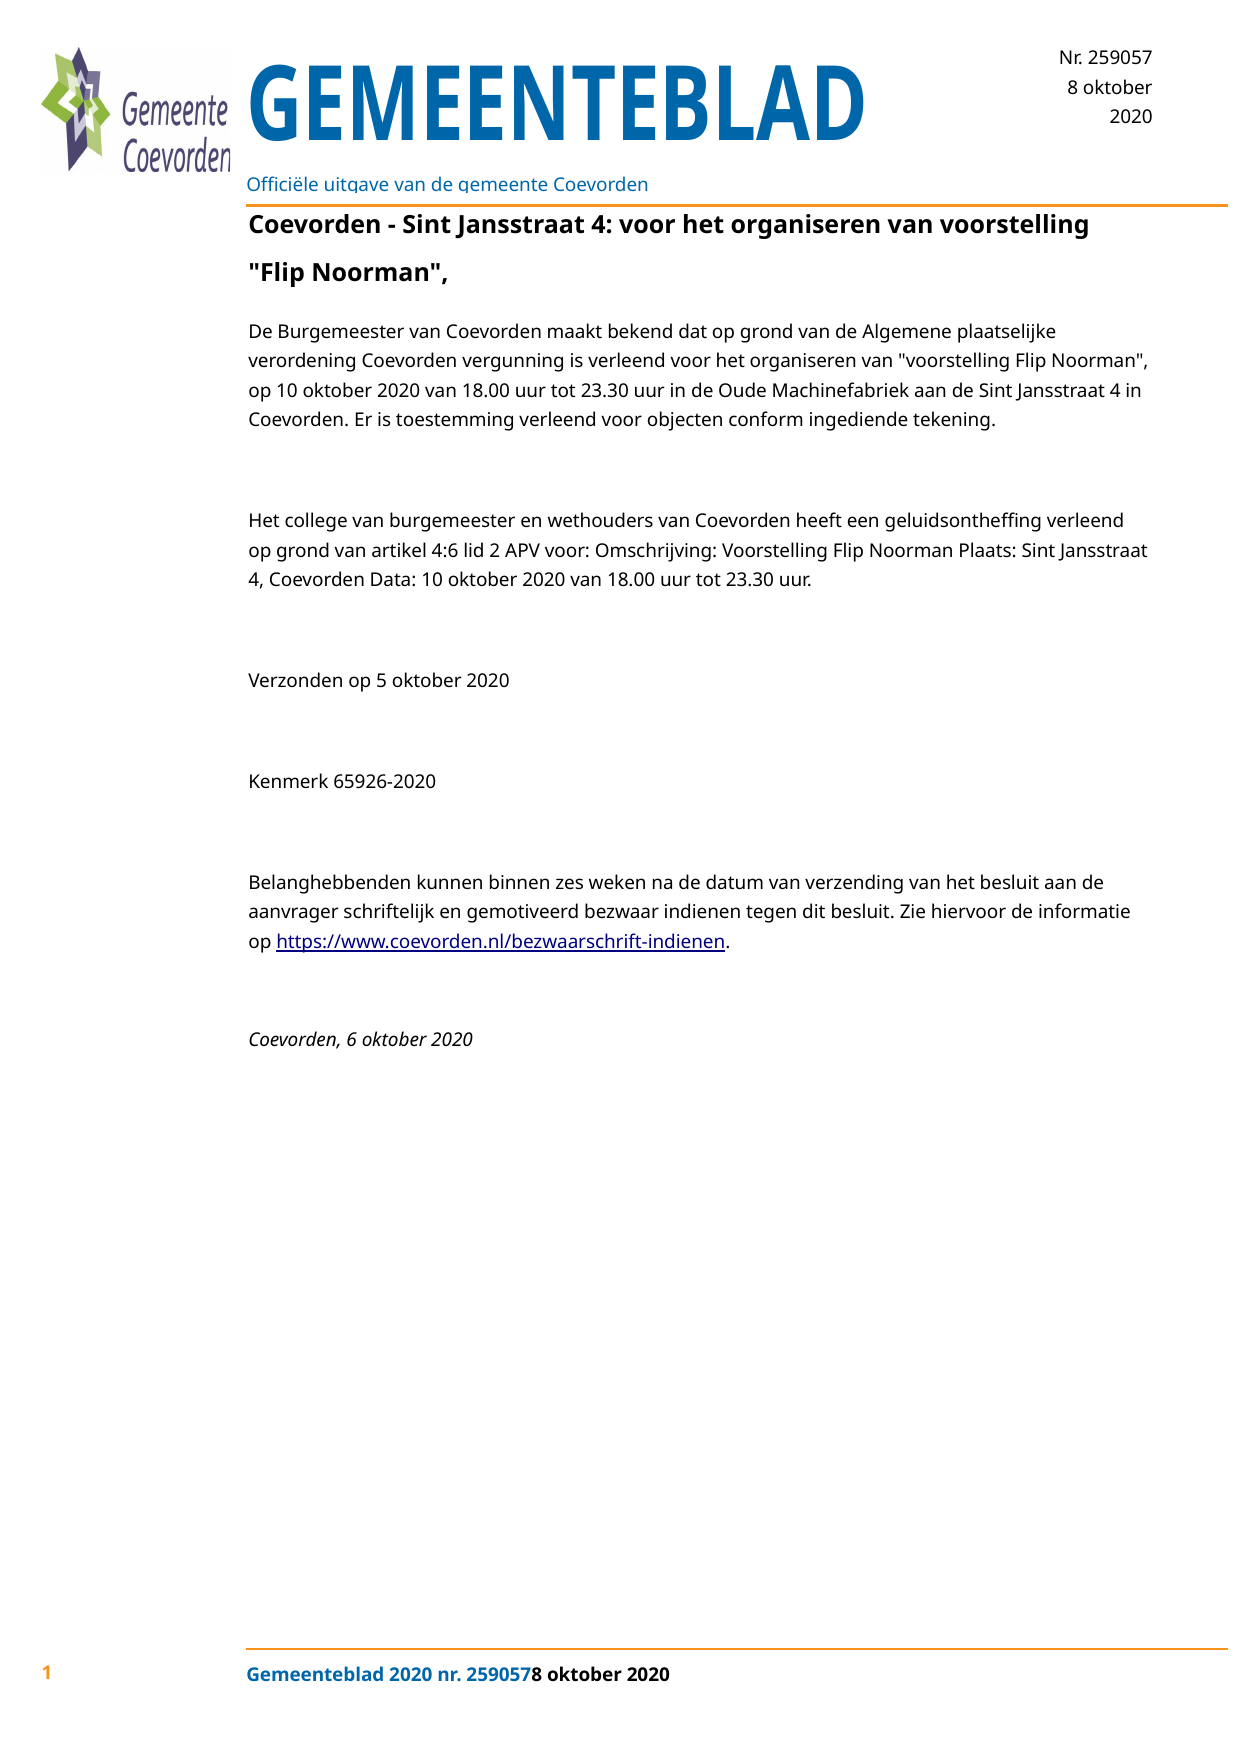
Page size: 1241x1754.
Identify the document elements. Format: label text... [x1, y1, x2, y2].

text Coevorden, 6 oktober 2020 [248, 1027, 1152, 1052]
text Verzonden op 5 oktober 2020 [248, 667, 1152, 693]
text Belanghebbenden kunnen binnen zes weken na de datum van verzending van het besluit aan de aanvrager schriftelijk en gemotiveerd bezwaar indienen tegen dit besluit. Zie hiervoor de informatie op https://www.coevorden.nl/bezwaarschrift-indienen. [248, 869, 1152, 954]
text Het college van burgemeester en wethouders van Coevorden heeft een geluidsontheffing verleend op grond van artikel 4:6 lid 2 APV voor: Omschrijving: Voorstelling Flip Noorman Plaats: Sint Jansstraat 4, Coevorden Data: 10 oktober 2020 van 18.00 uur tot 23.30 uur. [248, 507, 1152, 592]
text De Burgemeester van Coevorden maakt bekend dat op grond van de Algemene plaatselijke verordening Coevorden vergunning is verleend voor het organiseren van "voorstelling Flip Noorman", op 10 oktober 2020 van 18.00 uur tot 23.30 uur in de Oude Machinefabriek aan de Sint Jansstraat 4 in Coevorden. Er is toestemming verleend voor objecten conform ingediende tekening. [248, 318, 1152, 432]
text Coevorden - Sint Jansstraat 4: voor het organiseren van voorstelling "Flip Noorman", [248, 207, 1152, 288]
picture [41, 47, 231, 172]
text Kenmerk 65926-2020 [248, 768, 1152, 794]
